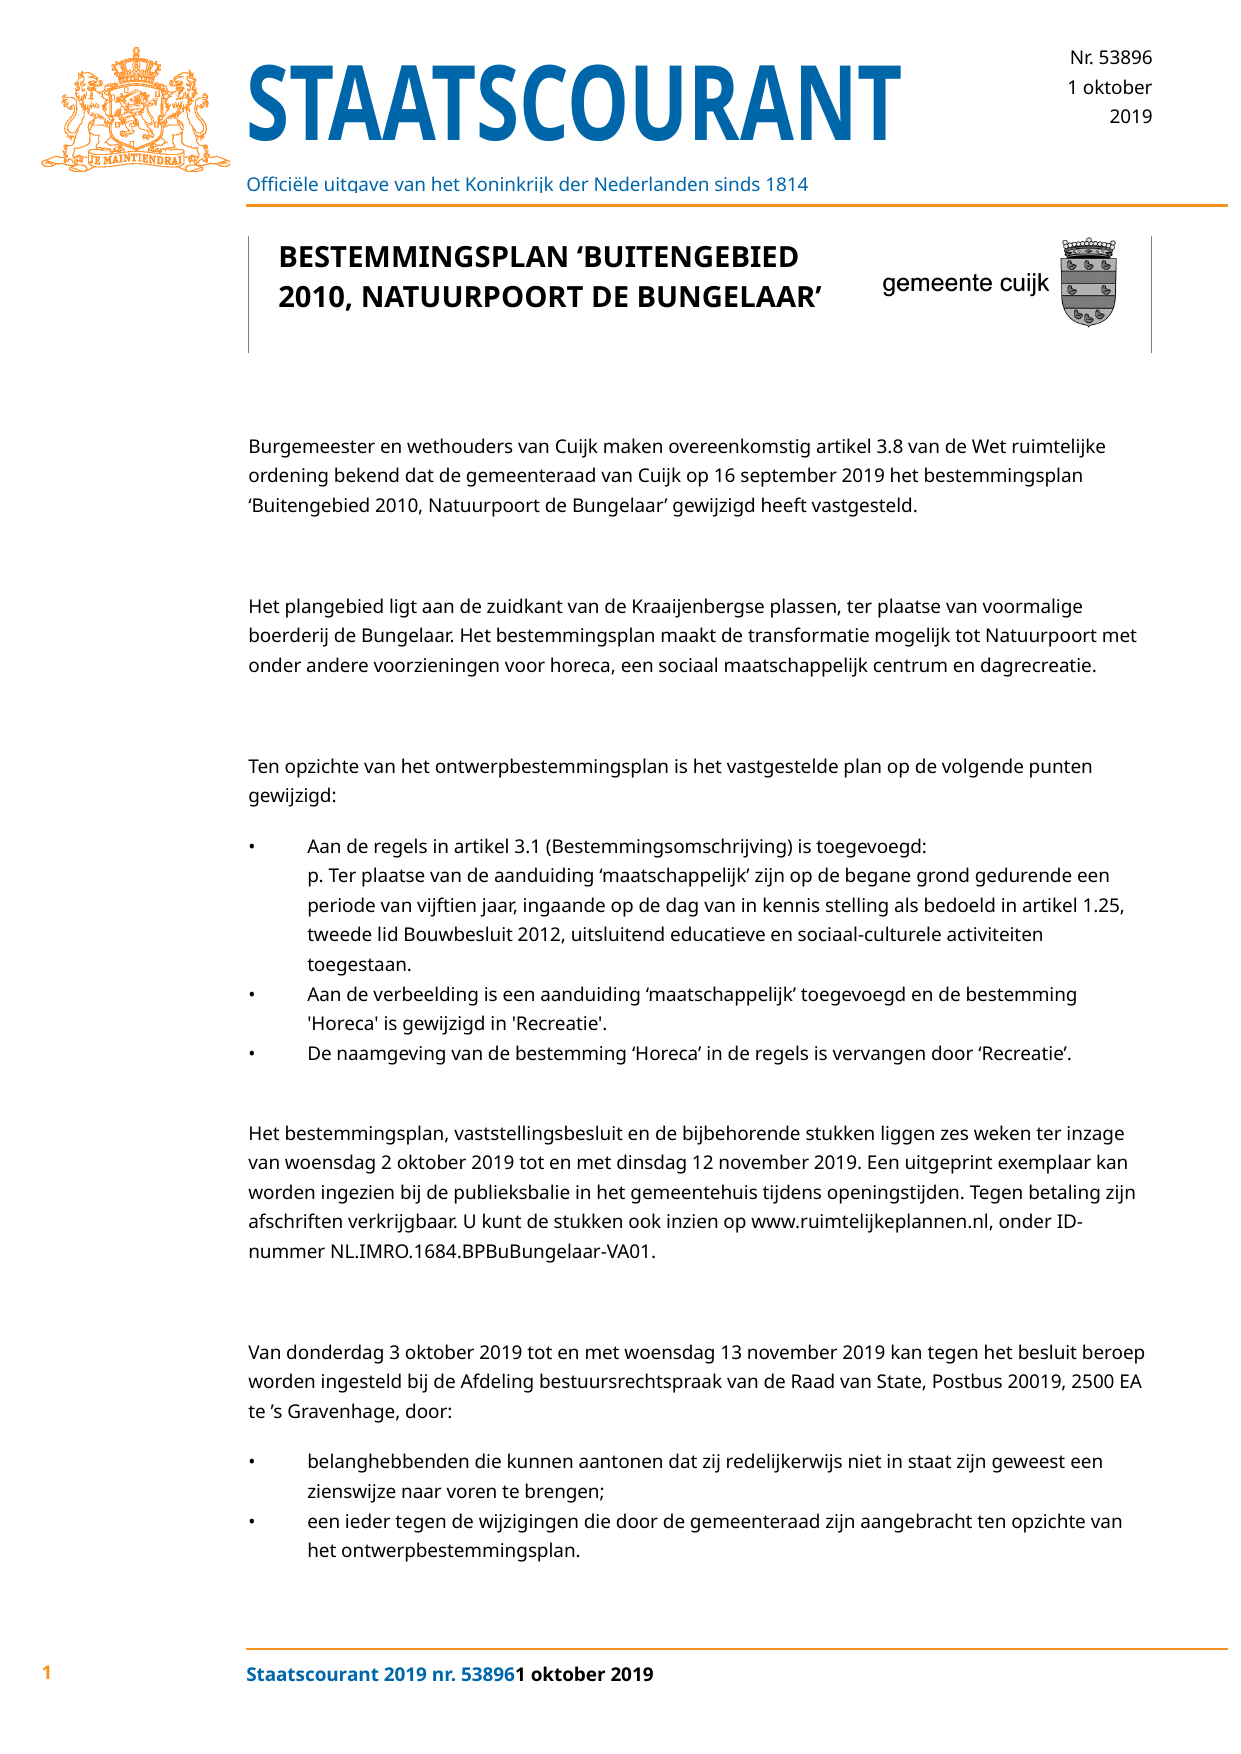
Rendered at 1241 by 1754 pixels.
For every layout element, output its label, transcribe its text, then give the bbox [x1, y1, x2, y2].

table_header [850, 236, 1151, 353]
list Aan de verbeelding is een aanduiding ‘maatschappelijk’ toegevoegd en de bestemming 'Horeca' is gewijzigd in 'Recreatie'. [248, 981, 1152, 1036]
list p. Ter plaatse van de aanduiding ‘maatschappelijk’ zijn op de begane grond gedurende een periode van vijftien jaar, ingaande op de dag van in kennis stelling als bedoeld in artikel 1.25, tweede lid Bouwbesluit 2012, uitsluitend educatieve en sociaal-culturele activiteiten toegestaan. [248, 862, 1152, 977]
list De naamgeving van de bestemming ‘Horeca’ in de regels is vervangen door ‘Recreatie’. [248, 1040, 1152, 1066]
picture [882, 236, 1119, 328]
text Van donderdag 3 oktober 2019 tot en met woensdag 13 november 2019 kan tegen het besluit beroep worden ingesteld bij de Afdeling bestuursrechtspraak van de Raad van State, Postbus 20019, 2500 EA te ’s Gravenhage, door: [248, 1339, 1152, 1424]
text Ten opzichte van het ontwerpbestemmingsplan is het vastgestelde plan op de volgende punten gewijzigd: [248, 753, 1152, 808]
text Het plangebied ligt aan de zuidkant van de Kraaijenbergse plassen, ter plaatse van voormalige boerderij de Bungelaar. Het bestemmingsplan maakt de transformatie mogelijk tot Natuurpoort met onder andere voorzieningen voor horeca, een sociaal maatschappelijk centrum en dagrecreatie. [248, 593, 1152, 678]
table_header BESTEMMINGSPLAN ‘BUITENGEBIED 2010, NATUURPOORT DE BUNGELAAR’ [249, 236, 850, 353]
list belanghebbenden die kunnen aantonen dat zij redelijkerwijs niet in staat zijn geweest een zienswijze naar voren te brengen; [248, 1449, 1152, 1504]
text Het bestemmingsplan, vaststellingsbesluit en de bijbehorende stukken liggen zes weken ter inzage van woensdag 2 oktober 2019 tot en met dinsdag 12 november 2019. Een uitgeprint exemplaar kan worden ingezien bij de publieksbalie in het gemeentehuis tijdens openingstijden. Tegen betaling zijn afschriften verkrijgbaar. U kunt de stukken ook inzien op www.ruimtelijkeplannen.nl, onder ID-nummer NL.IMRO.1684.BPBuBungelaar-VA01. [248, 1120, 1152, 1264]
picture [41, 47, 231, 172]
list Aan de regels in artikel 3.1 (Bestemmingsomschrijving) is toegevoegd: [248, 833, 1152, 858]
text Burgemeester en wethouders van Cuijk maken overeenkomstig artikel 3.8 van de Wet ruimtelijke ordening bekend dat de gemeenteraad van Cuijk op 16 september 2019 het bestemmingsplan ‘Buitengebied 2010, Natuurpoort de Bungelaar’ gewijzigd heeft vastgesteld. [248, 433, 1152, 518]
list een ieder tegen de wijzigingen die door de gemeenteraad zijn aangebracht ten opzichte van het ontwerpbestemmingsplan. [248, 1508, 1152, 1563]
